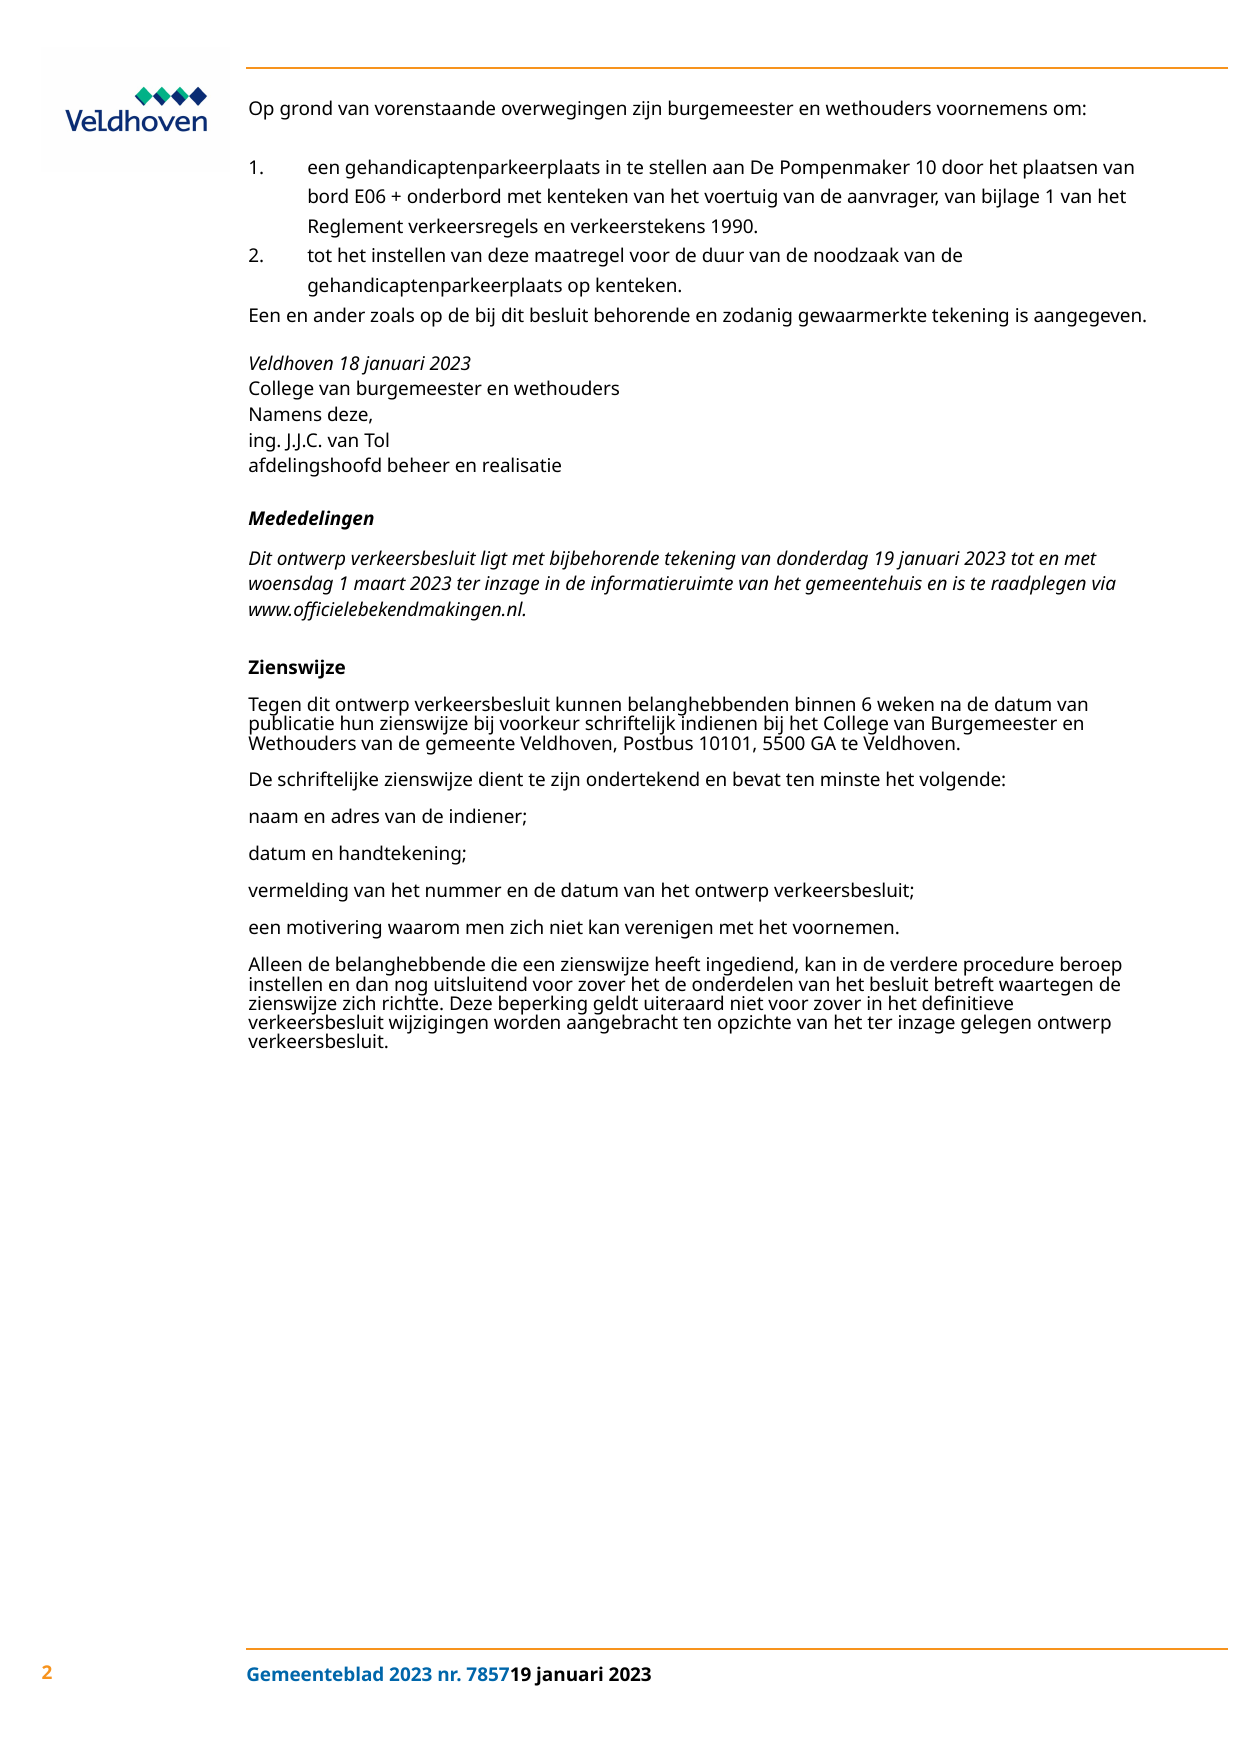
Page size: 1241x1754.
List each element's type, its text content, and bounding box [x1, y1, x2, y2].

text College van burgemeester en wethouders [248, 375, 1152, 401]
text datum en handtekening; [248, 845, 1152, 865]
text afdelingshoofd beheer en realisatie [248, 453, 1152, 478]
text Namens deze, [248, 401, 1152, 427]
text Zienswijze [248, 659, 1152, 678]
text naam en adres van de indiener; [248, 808, 1152, 828]
text Op grond van vorenstaande overwegingen zijn burgemeester en wethouders voornemens om: [248, 95, 1152, 121]
text Tegen dit ontwerp verkeersbesluit kunnen belanghebbenden binnen 6 weken na de datum van publicatie hun zienswijze bij voorkeur schriftelijk indienen bij het College van Burgemeester en Wethouders van de gemeente Veldhoven, Postbus 10101, 5500 GA te Veldhoven. [248, 696, 1152, 754]
list tot het instellen van deze maatregel voor de duur van de noodzaak van de gehandicaptenparkeerplaats op kenteken. [248, 243, 1152, 298]
text Dit ontwerp verkeersbesluit ligt met bijbehorende tekening van donderdag 19 januari 2023 tot en met woensdag 1 maart 2023 ter inzage in de informatieruimte van het gemeentehuis en is te raadplegen via www.officielebekendmakingen.nl. [248, 545, 1152, 622]
text Een en ander zoals op de bij dit besluit behorende en zodanig gewaarmerkte tekening is aangegeven. [248, 302, 1152, 328]
text een motivering waarom men zich niet kan verenigen met het voornemen. [248, 919, 1152, 939]
text ing. J.J.C. van Tol [248, 427, 1152, 453]
text vermelding van het nummer en de datum van het ontwerp verkeersbesluit; [248, 882, 1152, 902]
picture [41, 47, 231, 172]
text Alleen de belanghebbende die een zienswijze heeft ingediend, kan in de verdere procedure beroep instellen en dan nog uitsluitend voor zover het de onderdelen van het besluit betreft waartegen de zienswijze zich richtte. Deze beperking geldt uiteraard niet voor zover in het definitieve verkeersbesluit wijzigingen worden aangebracht ten opzichte van het ter inzage gelegen ontwerp verkeersbesluit. [248, 956, 1152, 1053]
text Mededelingen [248, 506, 1152, 531]
list een gehandicaptenparkeerplaats in te stellen aan De Pompenmaker 10 door het plaatsen van bord E06 + onderbord met kenteken van het voertuig van de aanvrager, van bijlage 1 van het Reglement verkeersregels en verkeerstekens 1990. [248, 154, 1152, 239]
text Veldhoven 18 januari 2023 [248, 350, 1152, 375]
text De schriftelijke zienswijze dient te zijn ondertekend en bevat ten minste het volgende: [248, 771, 1152, 791]
